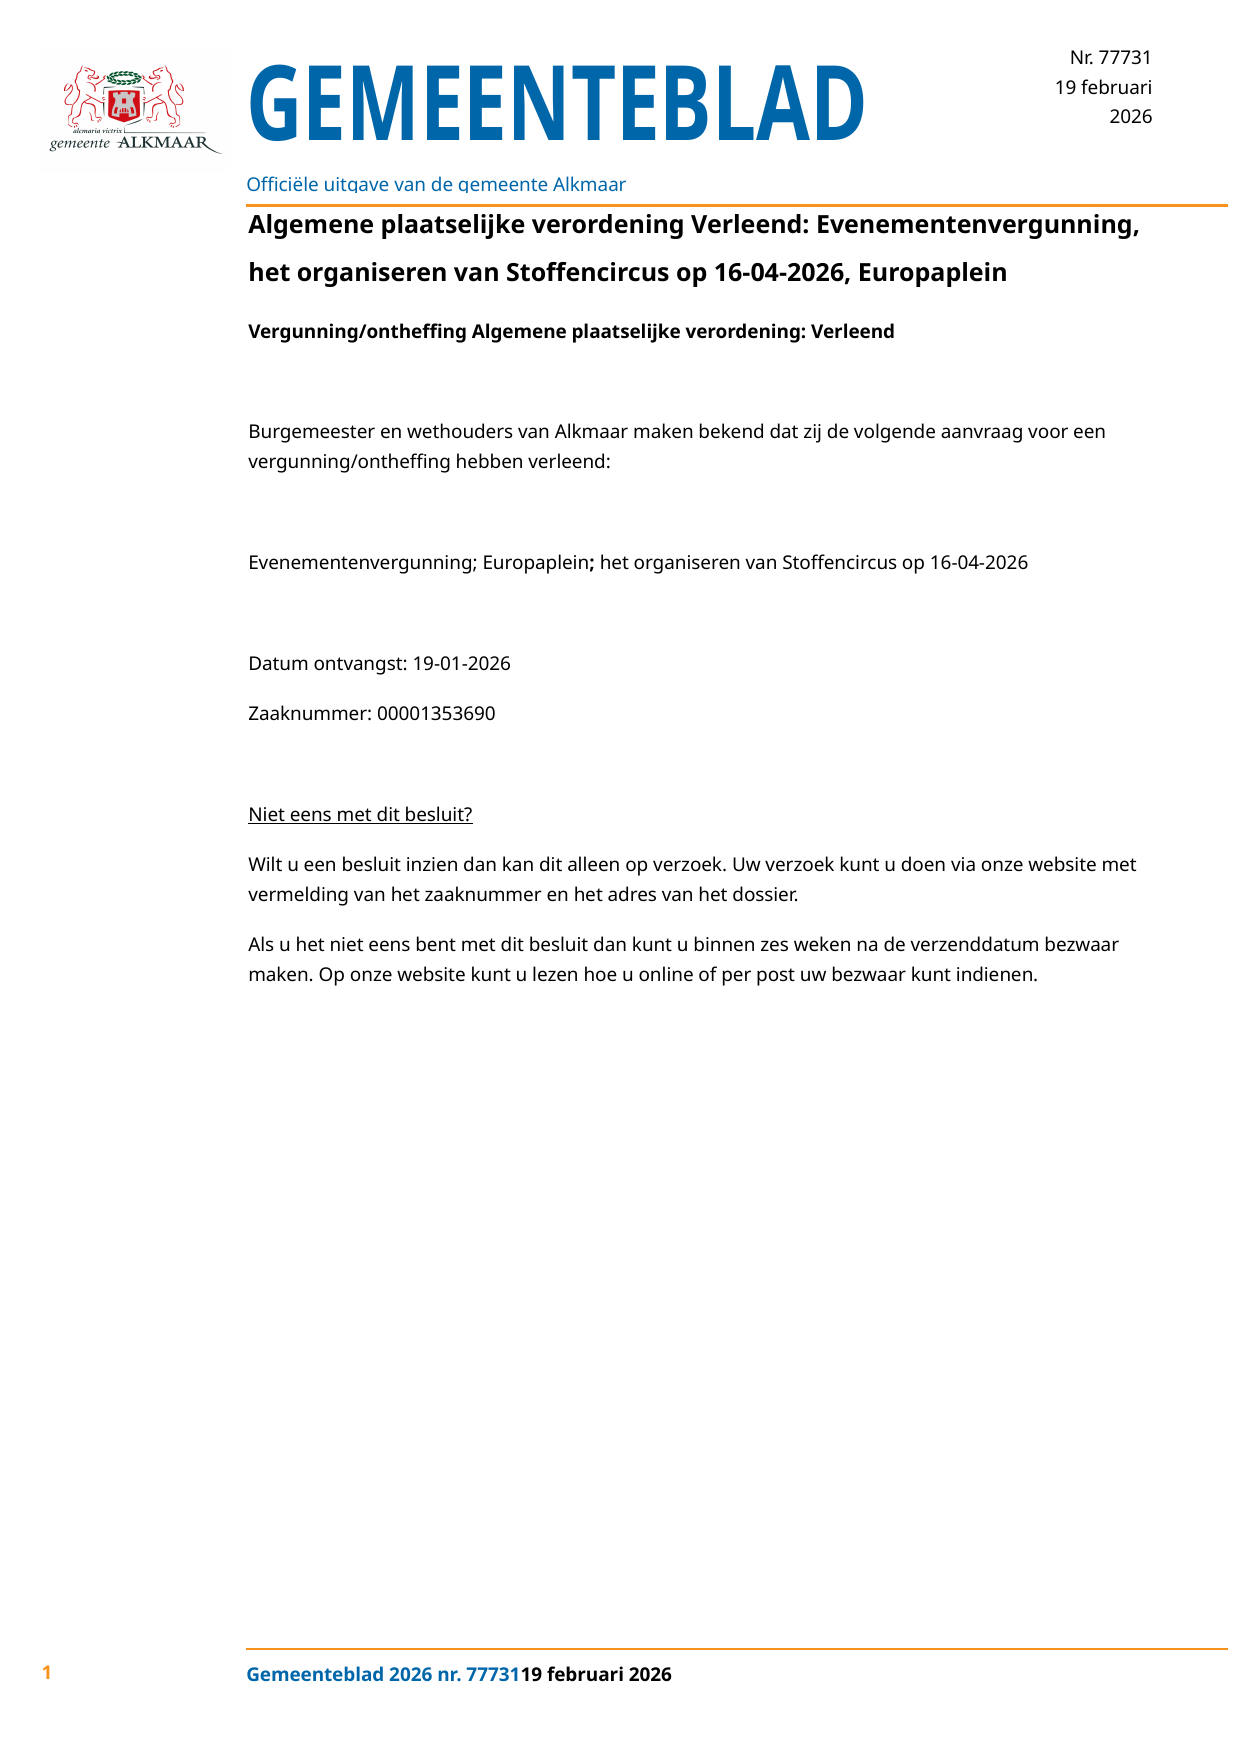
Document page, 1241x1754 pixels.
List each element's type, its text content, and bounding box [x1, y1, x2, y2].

text Vergunning/ontheffing Algemene plaatselijke verordening: Verleend [248, 318, 1152, 344]
text Zaaknummer: 00001353690 [248, 700, 1152, 726]
text Algemene plaatselijke verordening Verleend: Evenementenvergunning, het organiseren van Stoffencircus op 16-04-2026, Europaplein [248, 207, 1152, 288]
text Datum ontvangst: 19-01-2026 [248, 650, 1152, 676]
picture [41, 47, 231, 172]
text Niet eens met dit besluit? [248, 801, 1152, 827]
text Wilt u een besluit inzien dan kan dit alleen op verzoek. Uw verzoek kunt u doen via onze website met vermelding van het zaaknummer en het adres van het dossier. [248, 852, 1152, 907]
text Evenementenvergunning; Europaplein; het organiseren van Stoffencircus op 16-04-2026 [248, 549, 1152, 575]
text Burgemeester en wethouders van Alkmaar maken bekend dat zij de volgende aanvraag voor een vergunning/ontheffing hebben verleend: [248, 419, 1152, 474]
text Als u het niet eens bent met dit besluit dan kunt u binnen zes weken na de verzenddatum bezwaar maken. Op onze website kunt u lezen hoe u online of per post uw bezwaar kunt indienen. [248, 932, 1152, 987]
